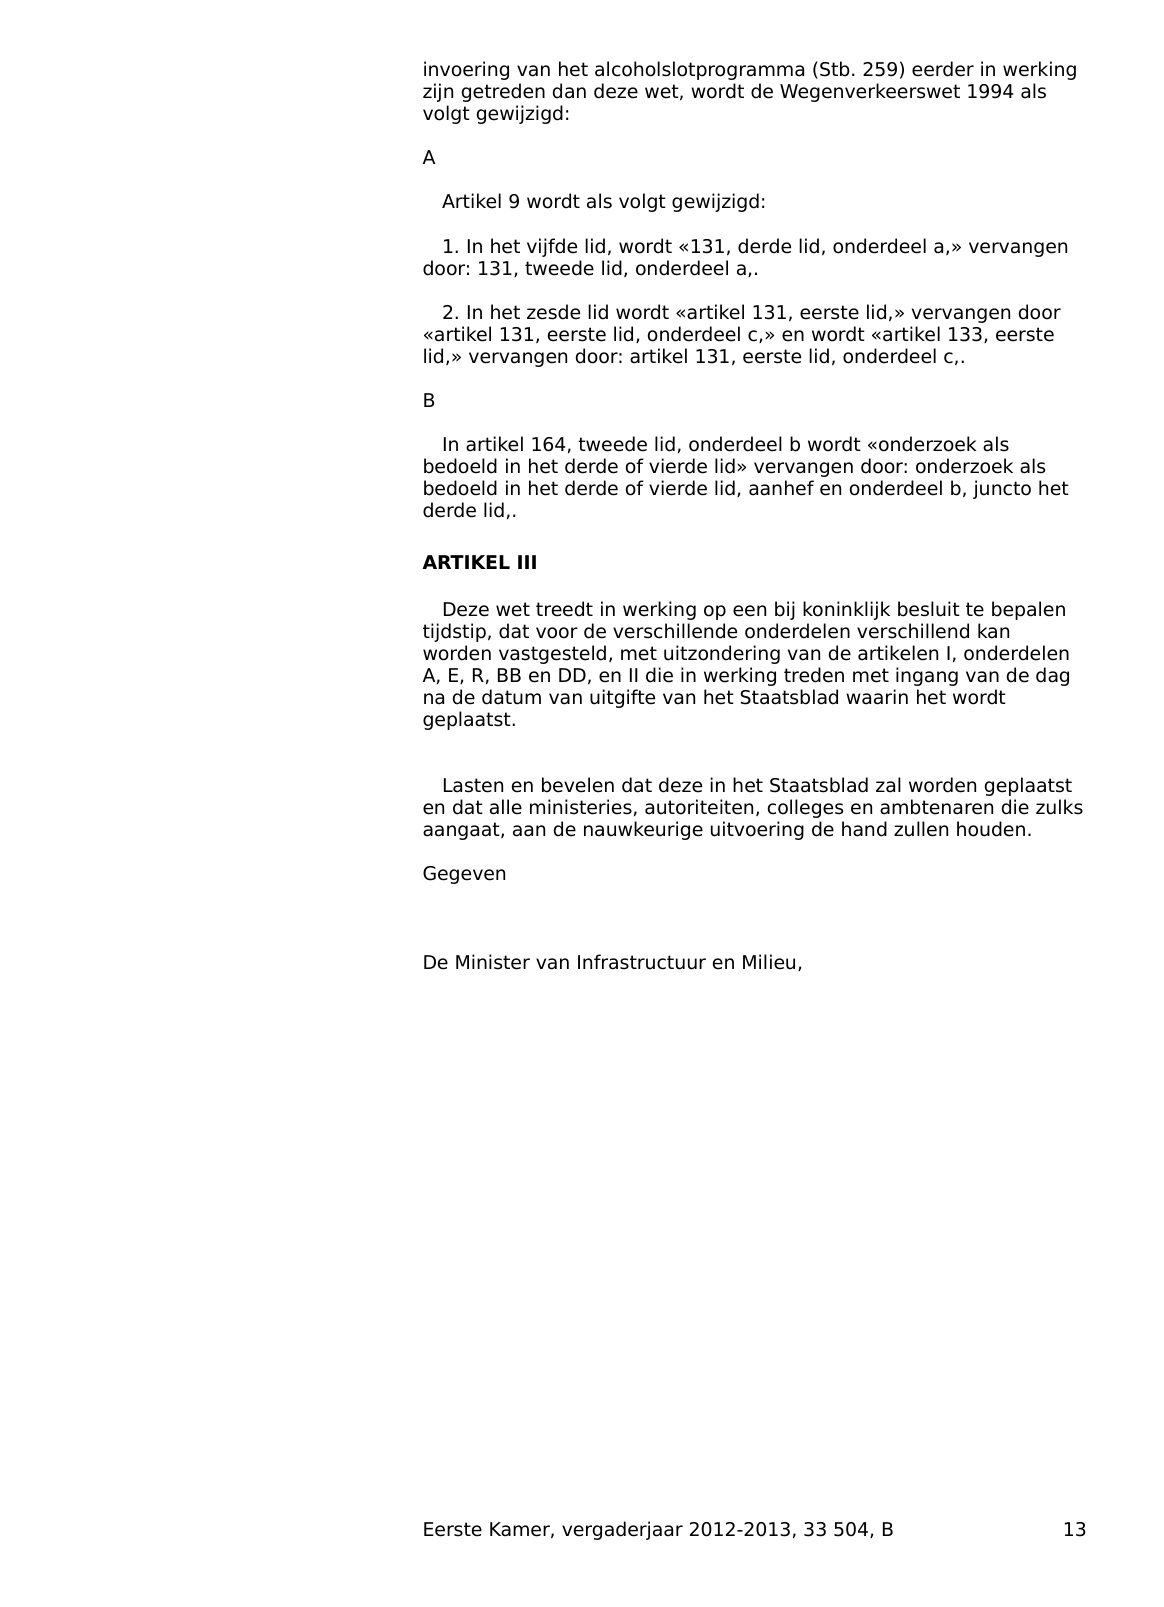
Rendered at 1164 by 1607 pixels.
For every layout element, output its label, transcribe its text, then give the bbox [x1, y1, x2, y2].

text B [422, 390, 1087, 412]
text 2. In het zesde lid wordt «artikel 131, eerste lid,» vervangen door «artikel 131, eerste lid, onderdeel c,» en wordt «artikel 133, eerste lid,» vervangen door: artikel 131, eerste lid, onderdeel c,. [422, 302, 1087, 368]
text De Minister van Infrastructuur en Milieu, [422, 952, 1087, 974]
text Lasten en bevelen dat deze in het Staatsblad zal worden geplaatst en dat alle ministeries, autoriteiten, colleges en ambtenaren die zulks aangaat, aan de nauwkeurige uitvoering de hand zullen houden. [422, 775, 1087, 841]
subtitle ARTIKEL III [422, 552, 1087, 574]
text invoering van het alcoholslotprogramma (Stb. 259) eerder in werking zijn getreden dan deze wet, wordt de Wegenverkeerswet 1994 als volgt gewijzigd: [422, 59, 1087, 125]
text Gegeven [422, 863, 1087, 885]
text In artikel 164, tweede lid, onderdeel b wordt «onderzoek als bedoeld in het derde of vierde lid» vervangen door: onderzoek als bedoeld in het derde of vierde lid, aanhef en onderdeel b, juncto het derde lid,. [422, 434, 1087, 522]
text 1. In het vijfde lid, wordt «131, derde lid, onderdeel a,» vervangen door: 131, tweede lid, onderdeel a,. [422, 236, 1087, 279]
text Deze wet treedt in werking op een bij koninklijk besluit te bepalen tijdstip, dat voor de verschillende onderdelen verschillend kan worden vastgesteld, met uitzondering van de artikelen I, onderdelen A, E, R, BB en DD, en II die in werking treden met ingang van de dag na de datum van uitgifte van het Staatsblad waarin het wordt geplaatst. [422, 599, 1087, 731]
text A [422, 147, 1087, 169]
text Artikel 9 wordt als volgt gewijzigd: [422, 191, 1087, 213]
